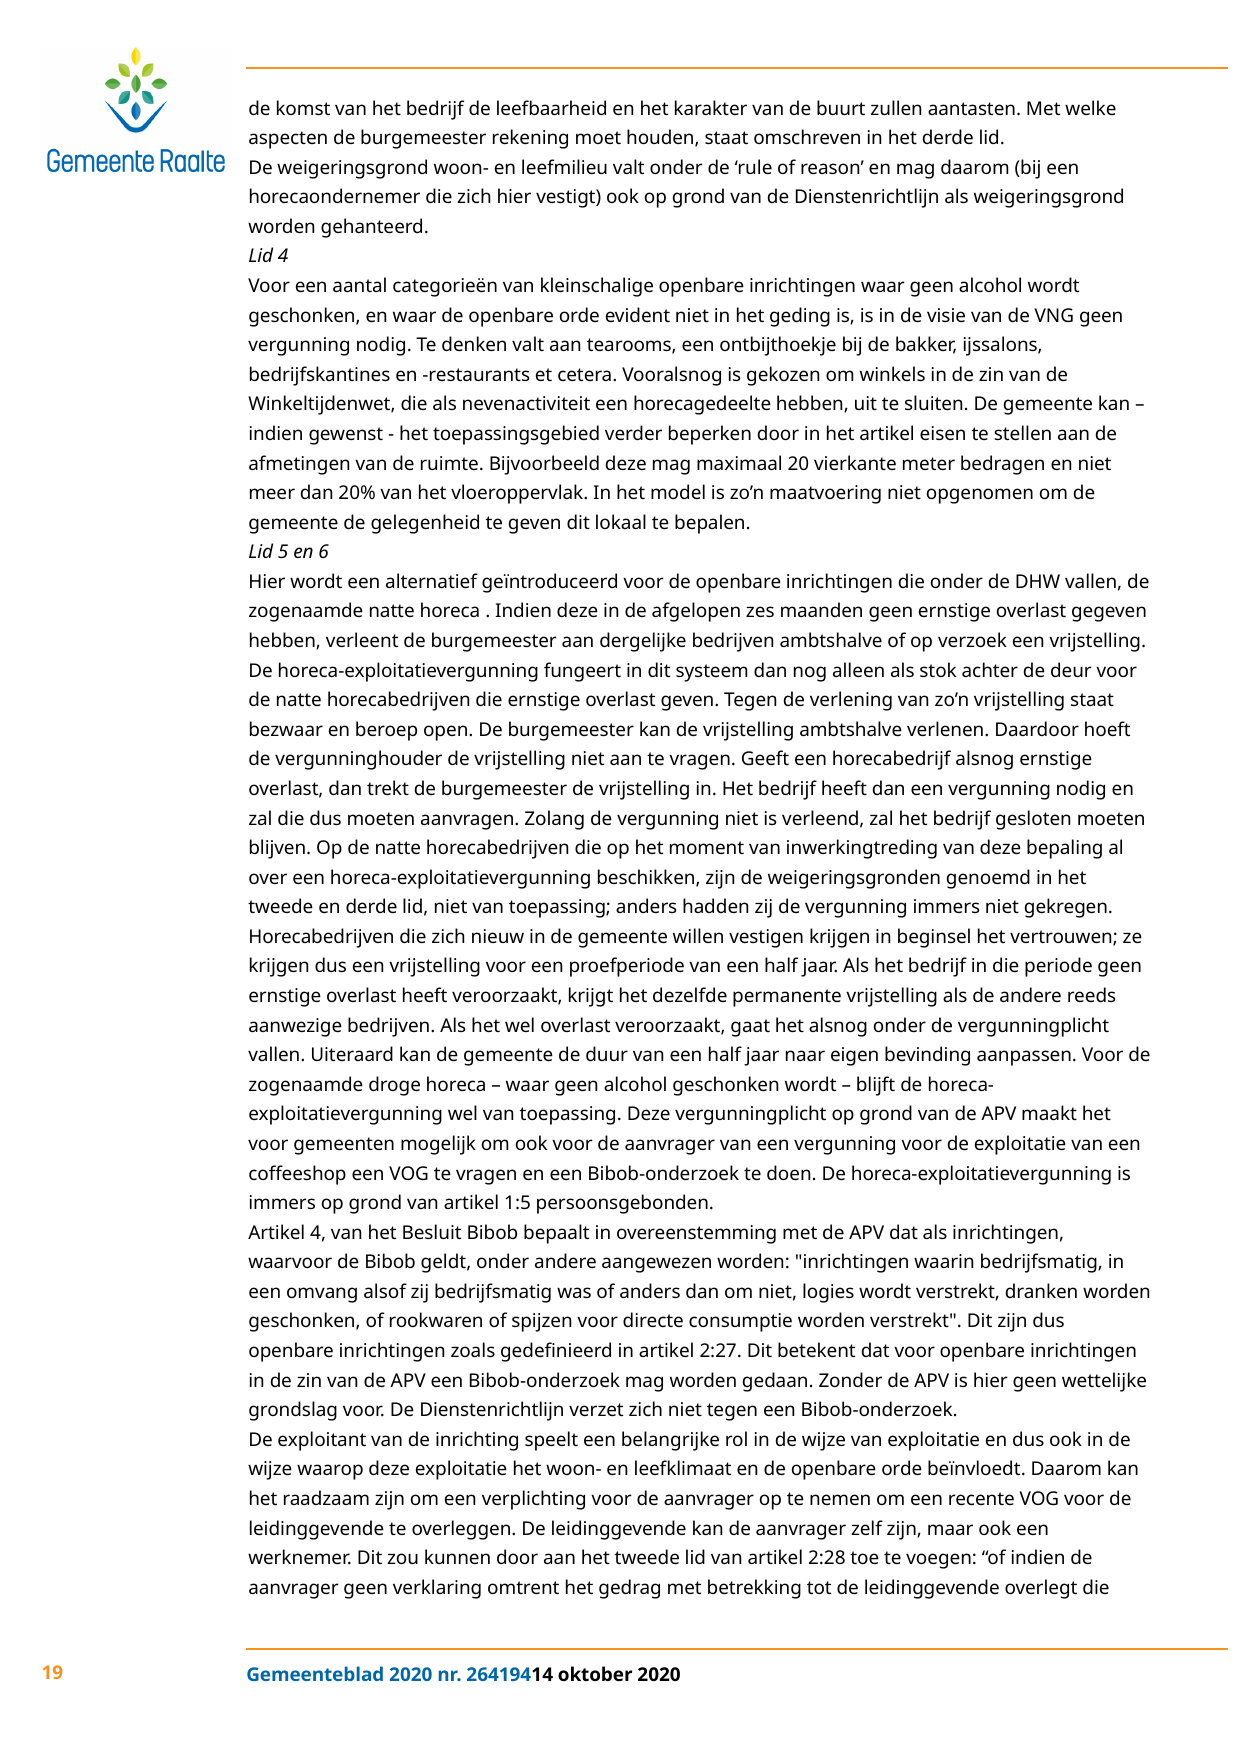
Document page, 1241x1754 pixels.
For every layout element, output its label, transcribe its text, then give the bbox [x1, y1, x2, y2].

picture [41, 47, 231, 172]
table_cell de komst van het bedrijf de leefbaarheid en het karakter van de buurt zullen aantasten. Met welke aspecten de burgemeester rekening moet houden, staat omschreven in het derde lid. De weigeringsgrond woon- en leefmilieu valt onder de ‘rule of reason’ en mag daarom (bij een horecaondernemer die zich hier vestigt) ook op grond van de Dienstenrichtlijn als weigeringsgrond worden gehanteerd. Lid 4 Voor een aantal categorieën van kleinschalige openbare inrichtingen waar geen alcohol wordt geschonken, en waar de openbare orde evident niet in het geding is, is in de visie van de VNG geen vergunning nodig. Te denken valt aan tearooms, een ontbijthoekje bij de bakker, ijssalons, bedrijfskantines en -restaurants et cetera. Vooralsnog is gekozen om winkels in de zin van de Winkeltijdenwet, die als nevenactiviteit een horecagedeelte hebben, uit te sluiten. De gemeente kan – indien gewenst - het toepassingsgebied verder beperken door in het artikel eisen te stellen aan de afmetingen van de ruimte. Bijvoorbeeld deze mag maximaal 20 vierkante meter bedragen en niet meer dan 20% van het vloeroppervlak. In het model is zo’n maatvoering niet opgenomen om de gemeente de gelegenheid te geven dit lokaal te bepalen. Lid 5 en 6 Hier wordt een alternatief geïntroduceerd voor de openbare inrichtingen die onder de DHW vallen, de zogenaamde natte horeca . Indien deze in de afgelopen zes maanden geen ernstige overlast gegeven hebben, verleent de burgemeester aan dergelijke bedrijven ambtshalve of op verzoek een vrijstelling. De horeca-exploitatievergunning fungeert in dit systeem dan nog alleen als stok achter de deur voor de natte horecabedrijven die ernstige overlast geven. Tegen de verlening van zo’n vrijstelling staat bezwaar en beroep open. De burgemeester kan de vrijstelling ambtshalve verlenen. Daardoor hoeft de vergunninghouder de vrijstelling niet aan te vragen. Geeft een horecabedrijf alsnog ernstige overlast, dan trekt de burgemeester de vrijstelling in. Het bedrijf heeft dan een vergunning nodig en zal die dus moeten aanvragen. Zolang de vergunning niet is verleend, zal het bedrijf gesloten moeten blijven. Op de natte horecabedrijven die op het moment van inwerkingtreding van deze bepaling al over een horeca-exploitatievergunning beschikken, zijn de weigeringsgronden genoemd in het tweede en derde lid, niet van toepassing; anders hadden zij de vergunning immers niet gekregen. Horecabedrijven die zich nieuw in de gemeente willen vestigen krijgen in beginsel het vertrouwen; ze krijgen dus een vrijstelling voor een proefperiode van een half jaar. Als het bedrijf in die periode geen ernstige overlast heeft veroorzaakt, krijgt het dezelfde permanente vrijstelling als de andere reeds aanwezige bedrijven. Als het wel overlast veroorzaakt, gaat het alsnog onder de vergunningplicht vallen. Uiteraard kan de gemeente de duur van een half jaar naar eigen bevinding aanpassen. Voor de zogenaamde droge horeca – waar geen alcohol geschonken wordt – blijft de horeca-exploitatievergunning wel van toepassing. Deze vergunningplicht op grond van de APV maakt het voor gemeenten mogelijk om ook voor de aanvrager van een vergunning voor de exploitatie van een coffeeshop een VOG te vragen en een Bibob-onderzoek te doen. De horeca-exploitatievergunning is immers op grond van artikel 1:5 persoonsgebonden. Artikel 4, van het Besluit Bibob bepaalt in overeenstemming met de APV dat als inrichtingen, waarvoor de Bibob geldt, onder andere aangewezen worden: "inrichtingen waarin bedrijfsmatig, in een omvang alsof zij bedrijfsmatig was of anders dan om niet, logies wordt verstrekt, dranken worden geschonken, of rookwaren of spijzen voor directe consumptie worden verstrekt". Dit zijn dus openbare inrichtingen zoals gedefinieerd in artikel 2:27. Dit betekent dat voor openbare inrichtingen in de zin van de APV een Bibob-onderzoek mag worden gedaan. Zonder de APV is hier geen wettelijke grondslag voor. De Dienstenrichtlijn verzet zich niet tegen een Bibob-onderzoek. De exploitant van de inrichting speelt een belangrijke rol in de wijze van exploitatie en dus ook in de wijze waarop deze exploitatie het woon- en leefklimaat en de openbare orde beïnvloedt. Daarom kan het raadzaam zijn om een verplichting voor de aanvrager op te nemen om een recente VOG voor de leidinggevende te overleggen. De leidinggevende kan de aanvrager zelf zijn, maar ook een werknemer. Dit zou kunnen door aan het tweede lid van artikel 2:28 toe te voegen: “of indien de aanvrager geen verklaring omtrent het gedrag met betrekking tot de leidinggevende overlegt die [248, 95, 1152, 1600]
